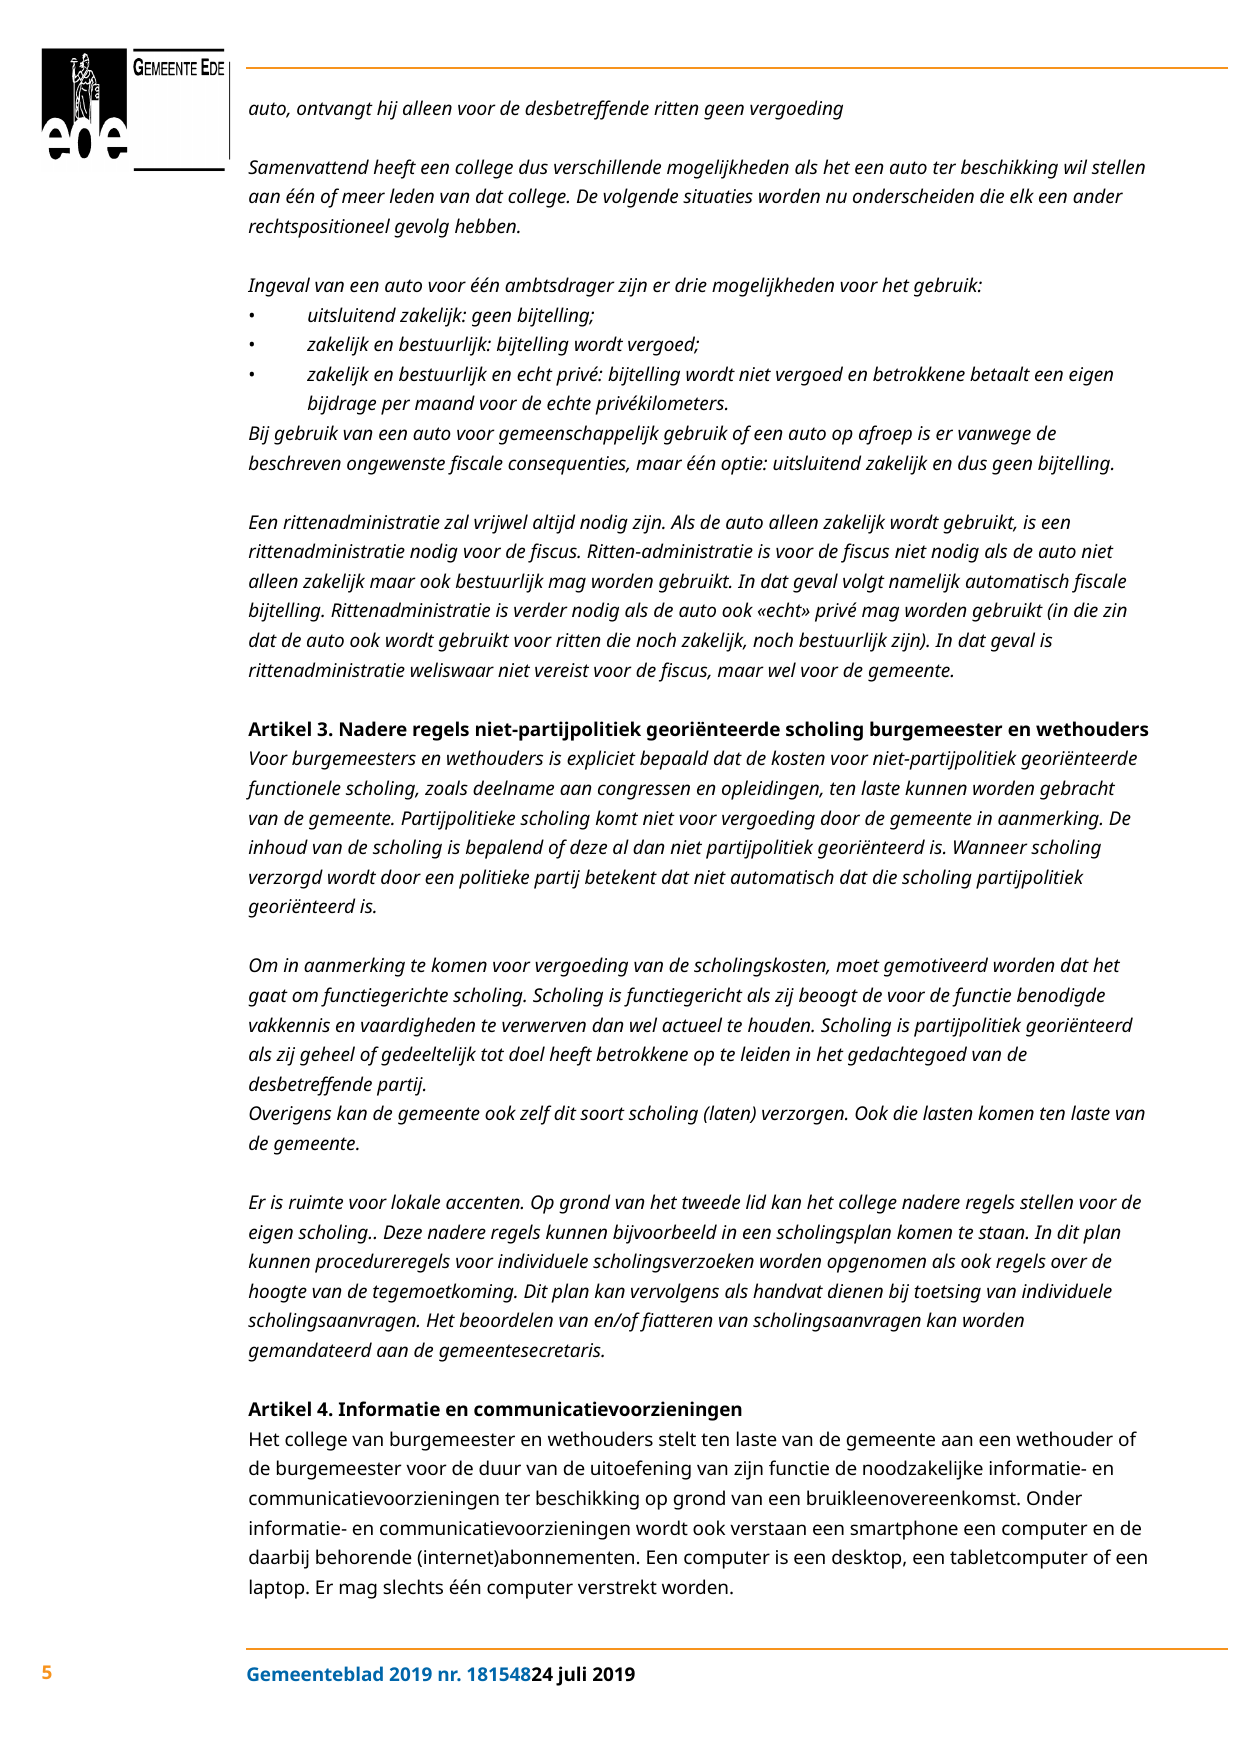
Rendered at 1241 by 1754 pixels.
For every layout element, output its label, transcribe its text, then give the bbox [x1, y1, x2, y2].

text Het college van burgemeester en wethouders stelt ten laste van de gemeente aan een wethouder of de burgemeester voor de duur van de uitoefening van zijn functie de noodzakelijke informatie- en communicatievoorzieningen ter beschikking op grond van een bruikleenovereenkomst. Onder informatie- en communicatievoorzieningen wordt ook verstaan een smartphone een computer en de daarbij behorende (internet)abonnementen. Een computer is een desktop, een tabletcomputer of een laptop. Er mag slechts één computer verstrekt worden. [248, 1426, 1152, 1600]
list uitsluitend zakelijk: geen bijtelling; [248, 302, 1152, 328]
text Samenvattend heeft een college dus verschillende mogelijkheden als het een auto ter beschikking wil stellen aan één of meer leden van dat college. De volgende situaties worden nu onderscheiden die elk een ander rechtspositioneel gevolg hebben. [248, 154, 1152, 239]
text Voor burgemeesters en wethouders is expliciet bepaald dat de kosten voor niet-partijpolitiek georiënteerde functionele scholing, zoals deelname aan congressen en opleidingen, ten laste kunnen worden gebracht van de gemeente. Partijpolitieke scholing komt niet voor vergoeding door de gemeente in aanmerking. De inhoud van de scholing is bepalend of deze al dan niet partijpolitiek georiënteerd is. Wanneer scholing verzorgd wordt door een politieke partij betekent dat niet automatisch dat die scholing partijpolitiek georiënteerd is. [248, 746, 1152, 919]
text Artikel 4. Informatie en communicatievoorzieningen [248, 1396, 1152, 1422]
list zakelijk en bestuurlijk en echt privé: bijtelling wordt niet vergoed en betrokkene betaalt een eigen bijdrage per maand voor de echte privékilometers. [248, 361, 1152, 416]
text Er is ruimte voor lokale accenten. Op grond van het tweede lid kan het college nadere regels stellen voor de eigen scholing.. Deze nadere regels kunnen bijvoorbeeld in een scholingsplan komen te staan. In dit plan kunnen procedureregels voor individuele scholingsverzoeken worden opgenomen als ook regels over de hoogte van de tegemoetkoming. Dit plan kan vervolgens als handvat dienen bij toetsing van individuele scholingsaanvragen. Het beoordelen van en/of fiatteren van scholingsaanvragen kan worden gemandateerd aan de gemeentesecretaris. [248, 1189, 1152, 1363]
list zakelijk en bestuurlijk: bijtelling wordt vergoed; [248, 331, 1152, 357]
text Bij gebruik van een auto voor gemeenschappelijk gebruik of een auto op afroep is er vanwege de beschreven ongewenste fiscale consequenties, maar één optie: uitsluitend zakelijk en dus geen bijtelling. [248, 420, 1152, 476]
text Overigens kan de gemeente ook zelf dit soort scholing (laten) verzorgen. Ook die lasten komen ten laste van de gemeente. [248, 1101, 1152, 1156]
text auto, ontvangt hij alleen voor de desbetreffende ritten geen vergoeding [248, 95, 1152, 121]
text Ingeval van een auto voor één ambtsdrager zijn er drie mogelijkheden voor het gebruik: [248, 272, 1152, 298]
text Om in aanmerking te komen voor vergoeding van de scholingskosten, moet gemotiveerd worden dat het gaat om functiegerichte scholing. Scholing is functiegericht als zij beoogt de voor de functie benodigde vakkennis en vaardigheden te verwerven dan wel actueel te houden. Scholing is partijpolitiek georiënteerd als zij geheel of gedeeltelijk tot doel heeft betrokkene op te leiden in het gedachtegoed van de desbetreffende partij. [248, 953, 1152, 1097]
text Artikel 3. Nadere regels niet-partijpolitiek georiënteerde scholing burgemeester en wethouders [248, 716, 1152, 742]
text Een rittenadministratie zal vrijwel altijd nodig zijn. Als de auto alleen zakelijk wordt gebruikt, is een rittenadministratie nodig voor de fiscus. Ritten-administratie is voor de fiscus niet nodig als de auto niet alleen zakelijk maar ook bestuurlijk mag worden gebruikt. In dat geval volgt namelijk automatisch fiscale bijtelling. Rittenadministratie is verder nodig als de auto ook «echt» privé mag worden gebruikt (in die zin dat de auto ook wordt gebruikt voor ritten die noch zakelijk, noch bestuurlijk zijn). In dat geval is rittenadministratie weliswaar niet vereist voor de fiscus, maar wel voor de gemeente. [248, 509, 1152, 683]
picture [41, 47, 231, 172]
